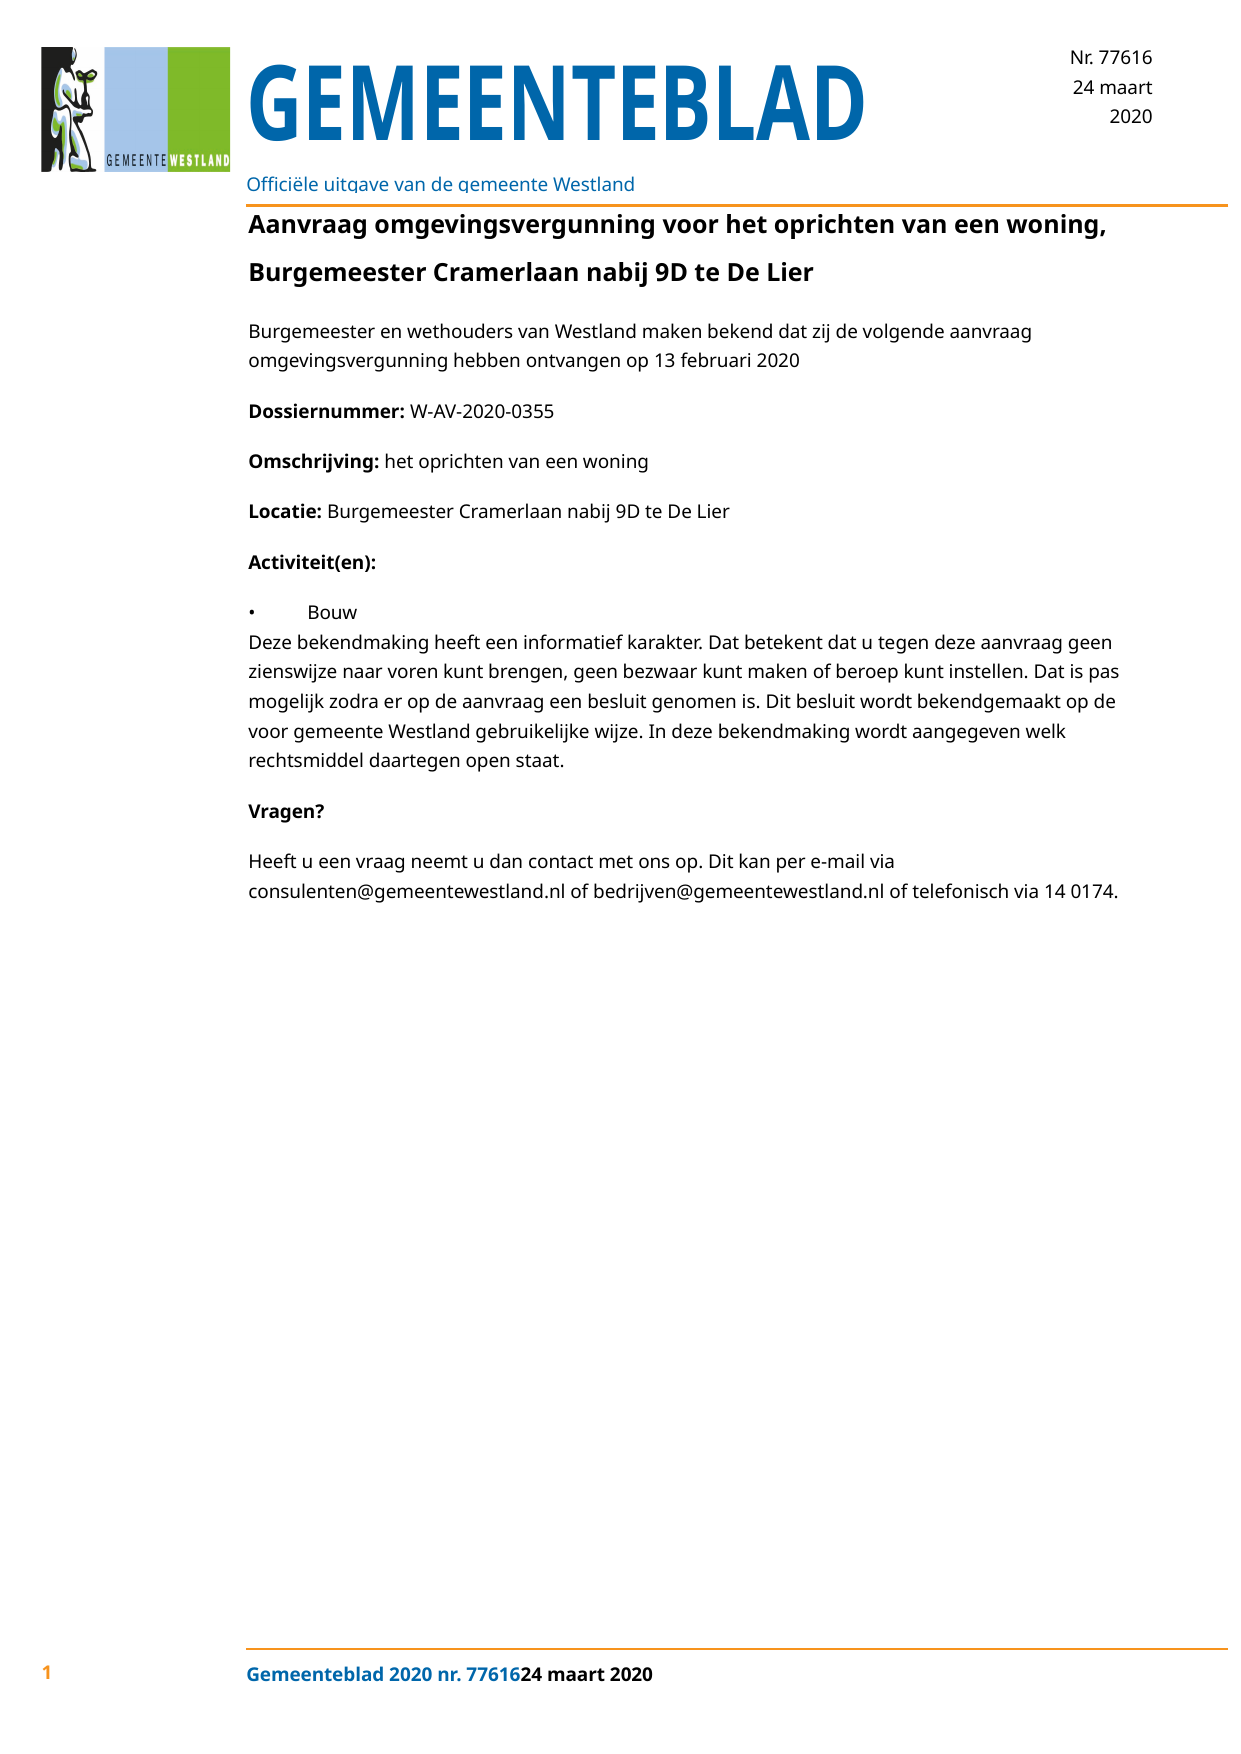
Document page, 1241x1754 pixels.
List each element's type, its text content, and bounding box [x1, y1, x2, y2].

text Aanvraag omgevingsvergunning voor het oprichten van een woning, Burgemeester Cramerlaan nabij 9D te De Lier [248, 207, 1152, 288]
text Dossiernummer: W-AV-2020-0355 [248, 398, 1152, 424]
picture [41, 47, 231, 172]
text Burgemeester en wethouders van Westland maken bekend dat zij de volgende aanvraag omgevingsvergunning hebben ontvangen op 13 februari 2020 [248, 318, 1152, 373]
text Vragen? [248, 798, 1152, 824]
text Heeft u een vraag neemt u dan contact met ons op. Dit kan per e-mail via consulenten@gemeentewestland.nl of bedrijven@gemeentewestland.nl of telefonisch via 14 0174. [248, 848, 1152, 904]
text Locatie: Burgemeester Cramerlaan nabij 9D te De Lier [248, 499, 1152, 524]
text Deze bekendmaking heeft een informatief karakter. Dat betekent dat u tegen deze aanvraag geen zienswijze naar voren kunt brengen, geen bezwaar kunt maken of beroep kunt instellen. Dat is pas mogelijk zodra er op de aanvraag een besluit genomen is. Dit besluit wordt bekendgemaakt op de voor gemeente Westland gebruikelijke wijze. In deze bekendmaking wordt aangegeven welk rechtsmiddel daartegen open staat. [248, 629, 1152, 773]
list Bouw [248, 599, 1152, 625]
text Omschrijving: het oprichten van een woning [248, 448, 1152, 474]
text Activiteit(en): [248, 549, 1152, 575]
